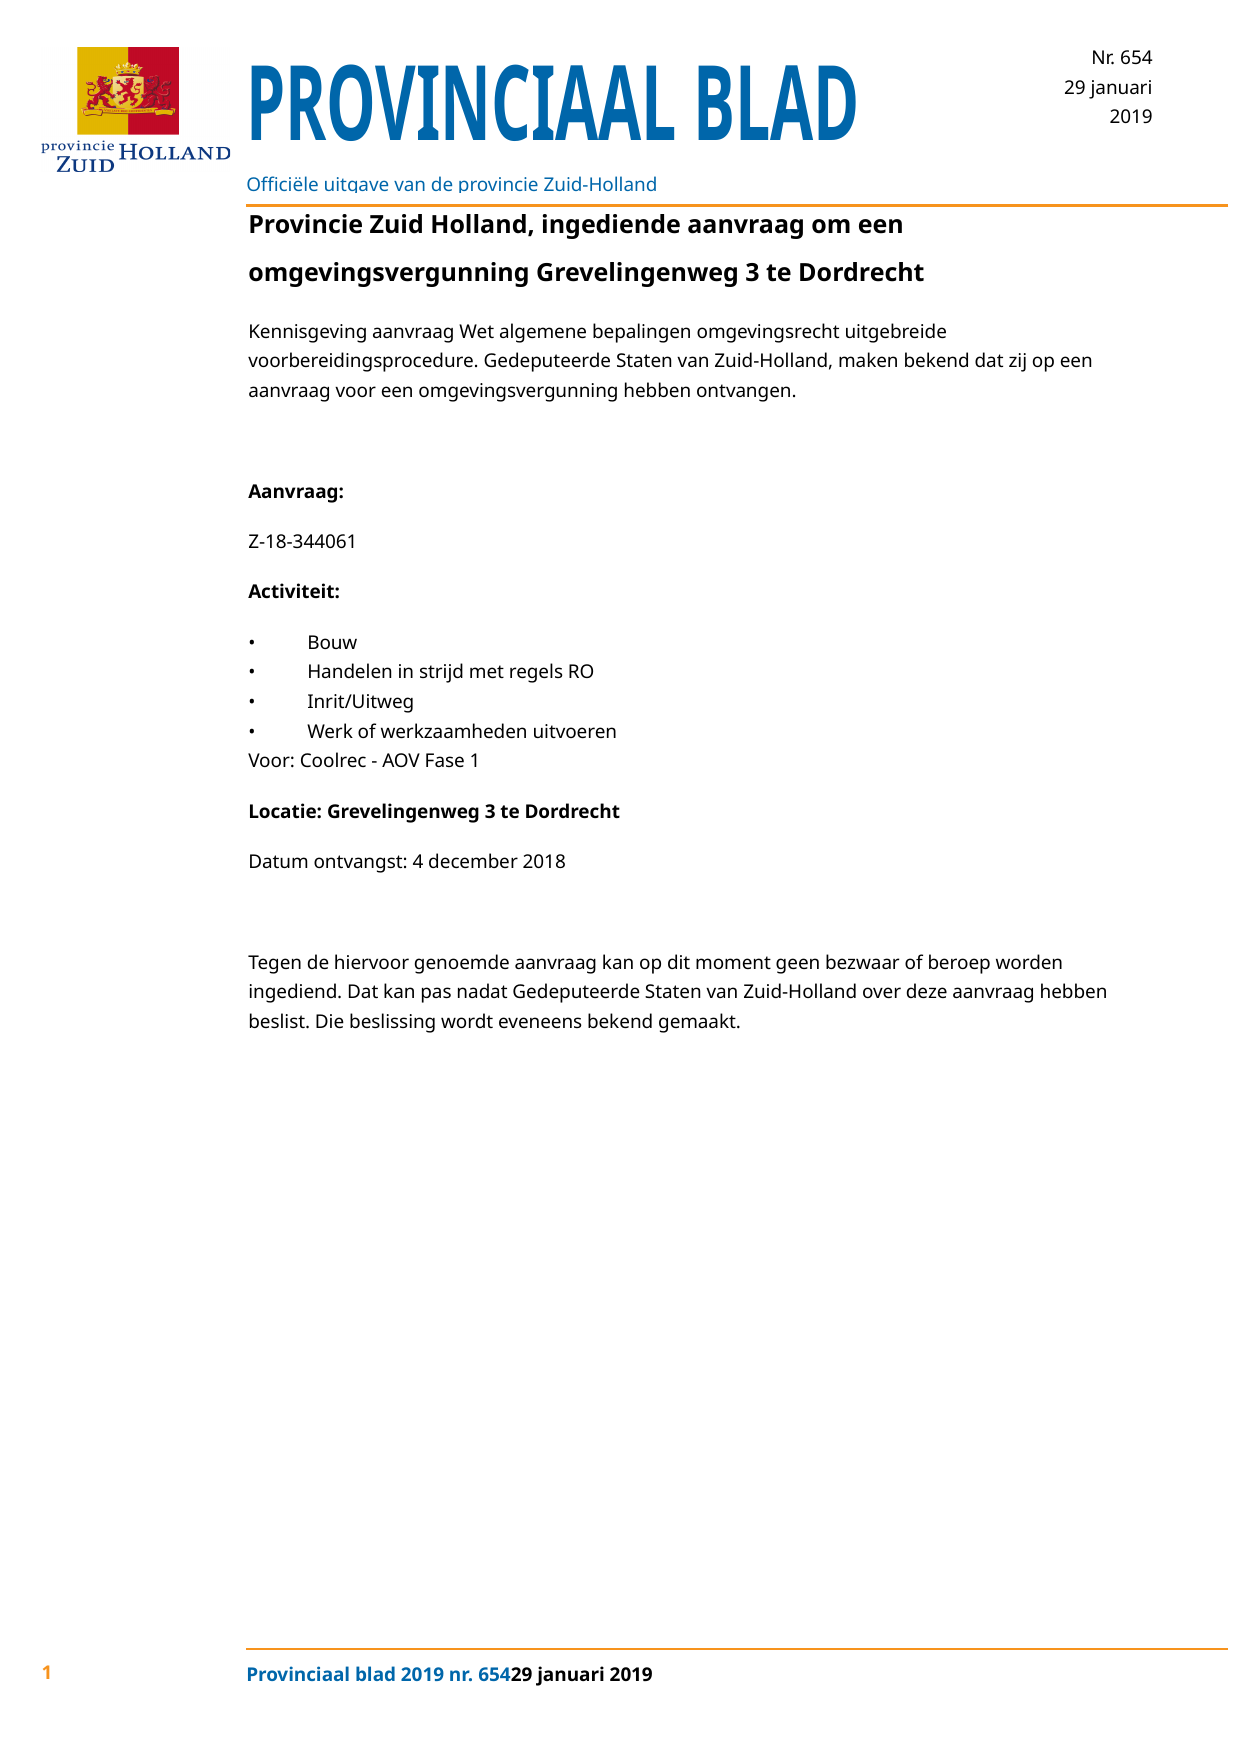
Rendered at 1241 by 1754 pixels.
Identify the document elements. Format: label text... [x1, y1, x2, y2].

list Inrit/Uitweg [248, 688, 1152, 714]
list Werk of werkzaamheden uitvoeren [248, 718, 1152, 744]
text Kennisgeving aanvraag Wet algemene bepalingen omgevingsrecht uitgebreide voorbereidingsprocedure. Gedeputeerde Staten van Zuid-Holland, maken bekend dat zij op een aanvraag voor een omgevingsvergunning hebben ontvangen. [248, 318, 1152, 403]
text Aanvraag: [248, 478, 1152, 504]
list Bouw [248, 629, 1152, 655]
text Z-18-344061 [248, 528, 1152, 554]
list Handelen in strijd met regels RO [248, 659, 1152, 684]
text Activiteit: [248, 579, 1152, 604]
text Tegen de hiervoor genoemde aanvraag kan op dit moment geen bezwaar of beroep worden ingediend. Dat kan pas nadat Gedeputeerde Staten van Zuid-Holland over deze aanvraag hebben beslist. Die beslissing wordt eveneens bekend gemaakt. [248, 949, 1152, 1034]
text Provincie Zuid Holland, ingediende aanvraag om een omgevingsvergunning Grevelingenweg 3 te Dordrecht [248, 207, 1152, 288]
picture [41, 47, 231, 172]
text Datum ontvangst: 4 december 2018 [248, 848, 1152, 874]
text Locatie: Grevelingenweg 3 te Dordrecht [248, 798, 1152, 824]
text Voor: Coolrec - AOV Fase 1 [248, 747, 1152, 773]
